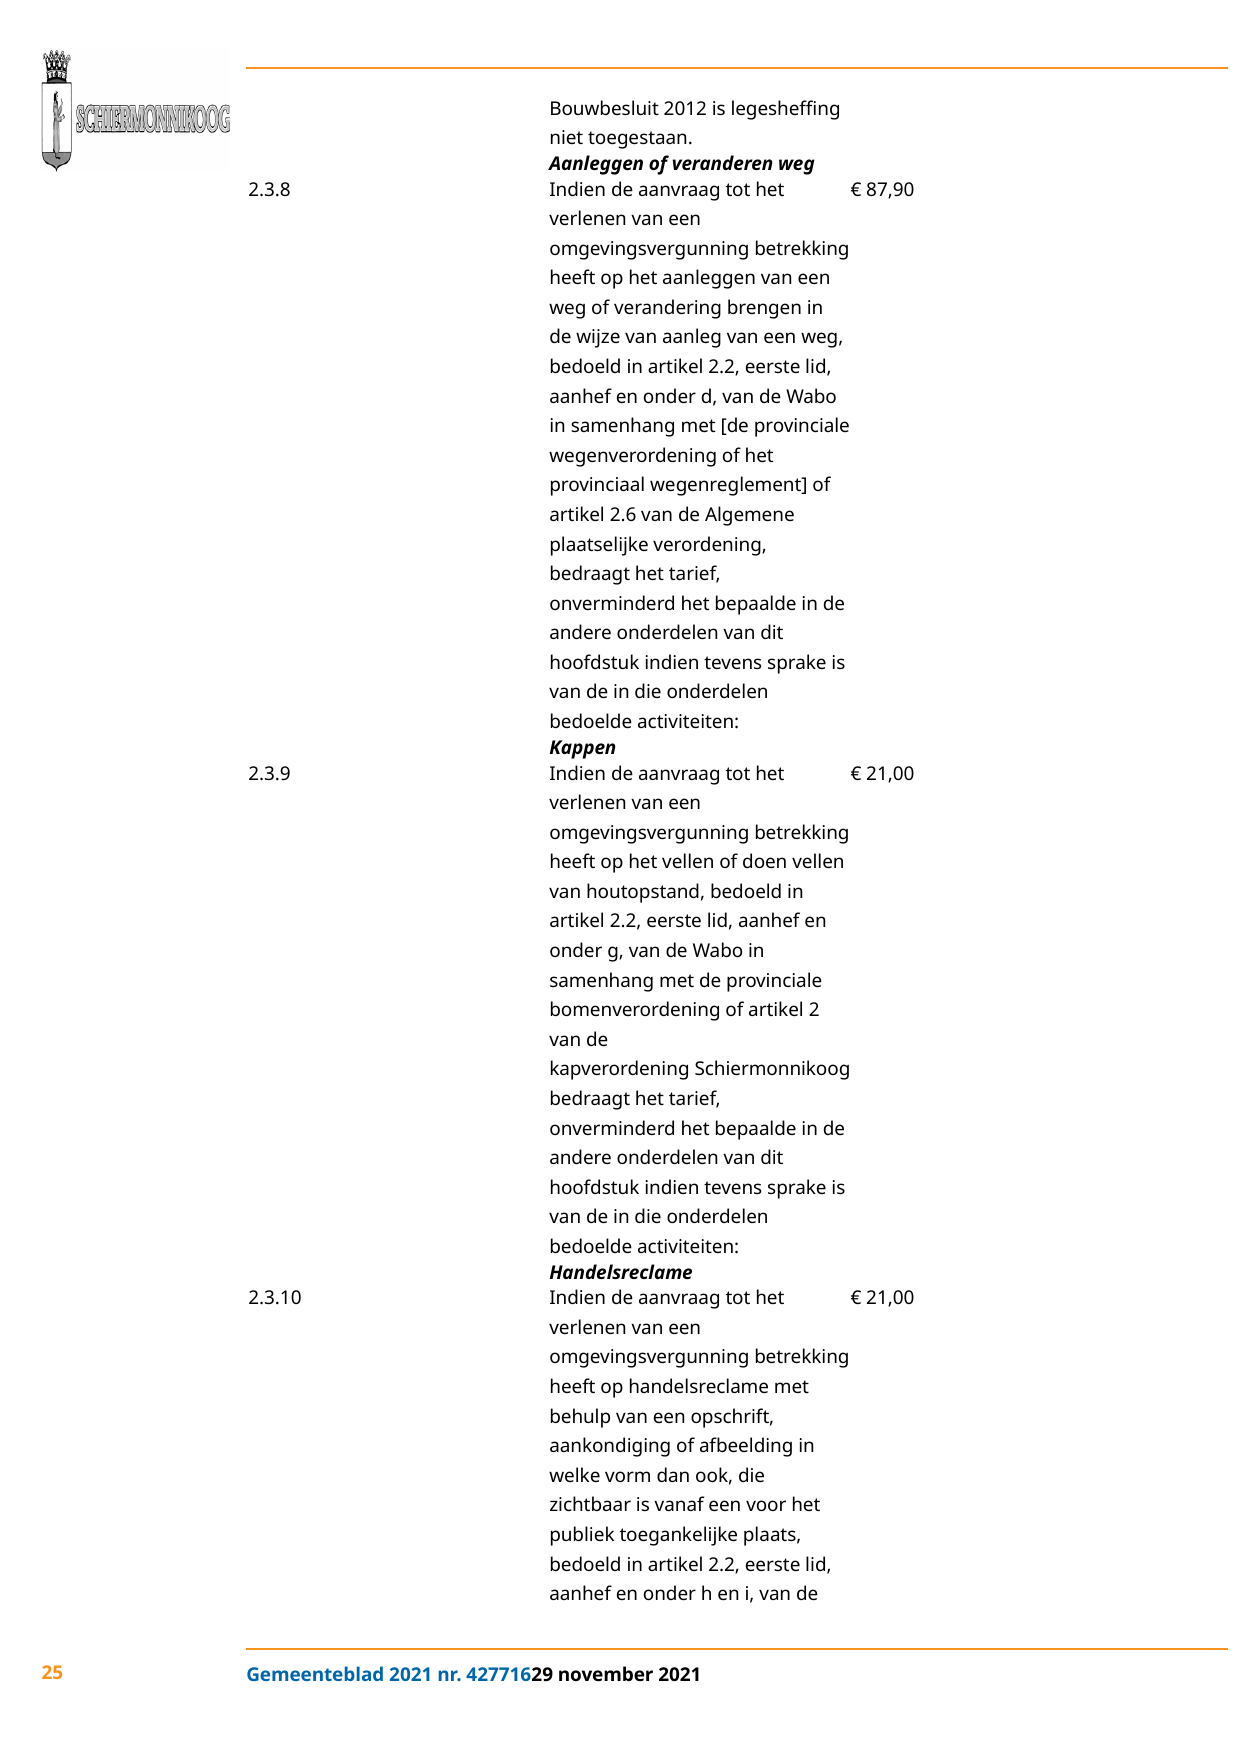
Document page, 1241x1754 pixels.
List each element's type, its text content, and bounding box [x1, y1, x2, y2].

table_cell [850, 734, 1152, 760]
table_cell Indien de aanvraag tot het verlenen van een omgevingsvergunning betrekking heeft op het vellen of doen vellen van houtopstand, bedoeld in artikel 2.2, eerste lid, aanhef en onder g, van de Wabo in samenhang met de provinciale bomenverordening of artikel 2 van de kapverordening Schiermonnikoog bedraagt het tarief, onverminderd het bepaalde in de andere onderdelen van dit hoofdstuk indien tevens sprake is van de in die onderdelen bedoelde activiteiten: [549, 760, 850, 1259]
table_cell 2.3.9 [248, 760, 549, 1259]
table_cell € 21,00 [850, 760, 1152, 1259]
table_cell [850, 1259, 1152, 1284]
table_cell 2.3.8 [248, 176, 549, 734]
table_cell [248, 734, 549, 760]
table_cell [248, 1259, 549, 1284]
picture [41, 47, 231, 172]
table_cell Indien de aanvraag tot het verlenen van een omgevingsvergunning betrekking heeft op het aanleggen van een weg of verandering brengen in de wijze van aanleg van een weg, bedoeld in artikel 2.2, eerste lid, aanhef en onder d, van de Wabo in samenhang met [de provinciale wegenverordening of het provinciaal wegenreglement] of artikel 2.6 van de Algemene plaatselijke verordening, bedraagt het tarief, onverminderd het bepaalde in de andere onderdelen van dit hoofdstuk indien tevens sprake is van de in die onderdelen bedoelde activiteiten: [549, 176, 850, 734]
table_cell Indien de aanvraag tot het verlenen van een omgevingsvergunning betrekking heeft op handelsreclame met behulp van een opschrift, aankondiging of afbeelding in welke vorm dan ook, die zichtbaar is vanaf een voor het publiek toegankelijke plaats, bedoeld in artikel 2.2, eerste lid, aanhef en onder h en i, van de [549, 1285, 850, 1606]
table_cell € 87,90 [850, 176, 1152, 734]
table_cell [850, 95, 1152, 150]
table_cell € 21,00 [850, 1285, 1152, 1606]
table_cell Bouwbesluit 2012 is legesheffing niet toegestaan. [549, 95, 850, 150]
table_cell 2.3.10 [248, 1285, 549, 1606]
table_cell [248, 95, 549, 150]
table_cell [248, 150, 549, 176]
table_cell Handelsreclame [549, 1259, 850, 1284]
table_cell Aanleggen of veranderen weg [549, 150, 850, 176]
table_cell [850, 150, 1152, 176]
table_cell Kappen [549, 734, 850, 760]
